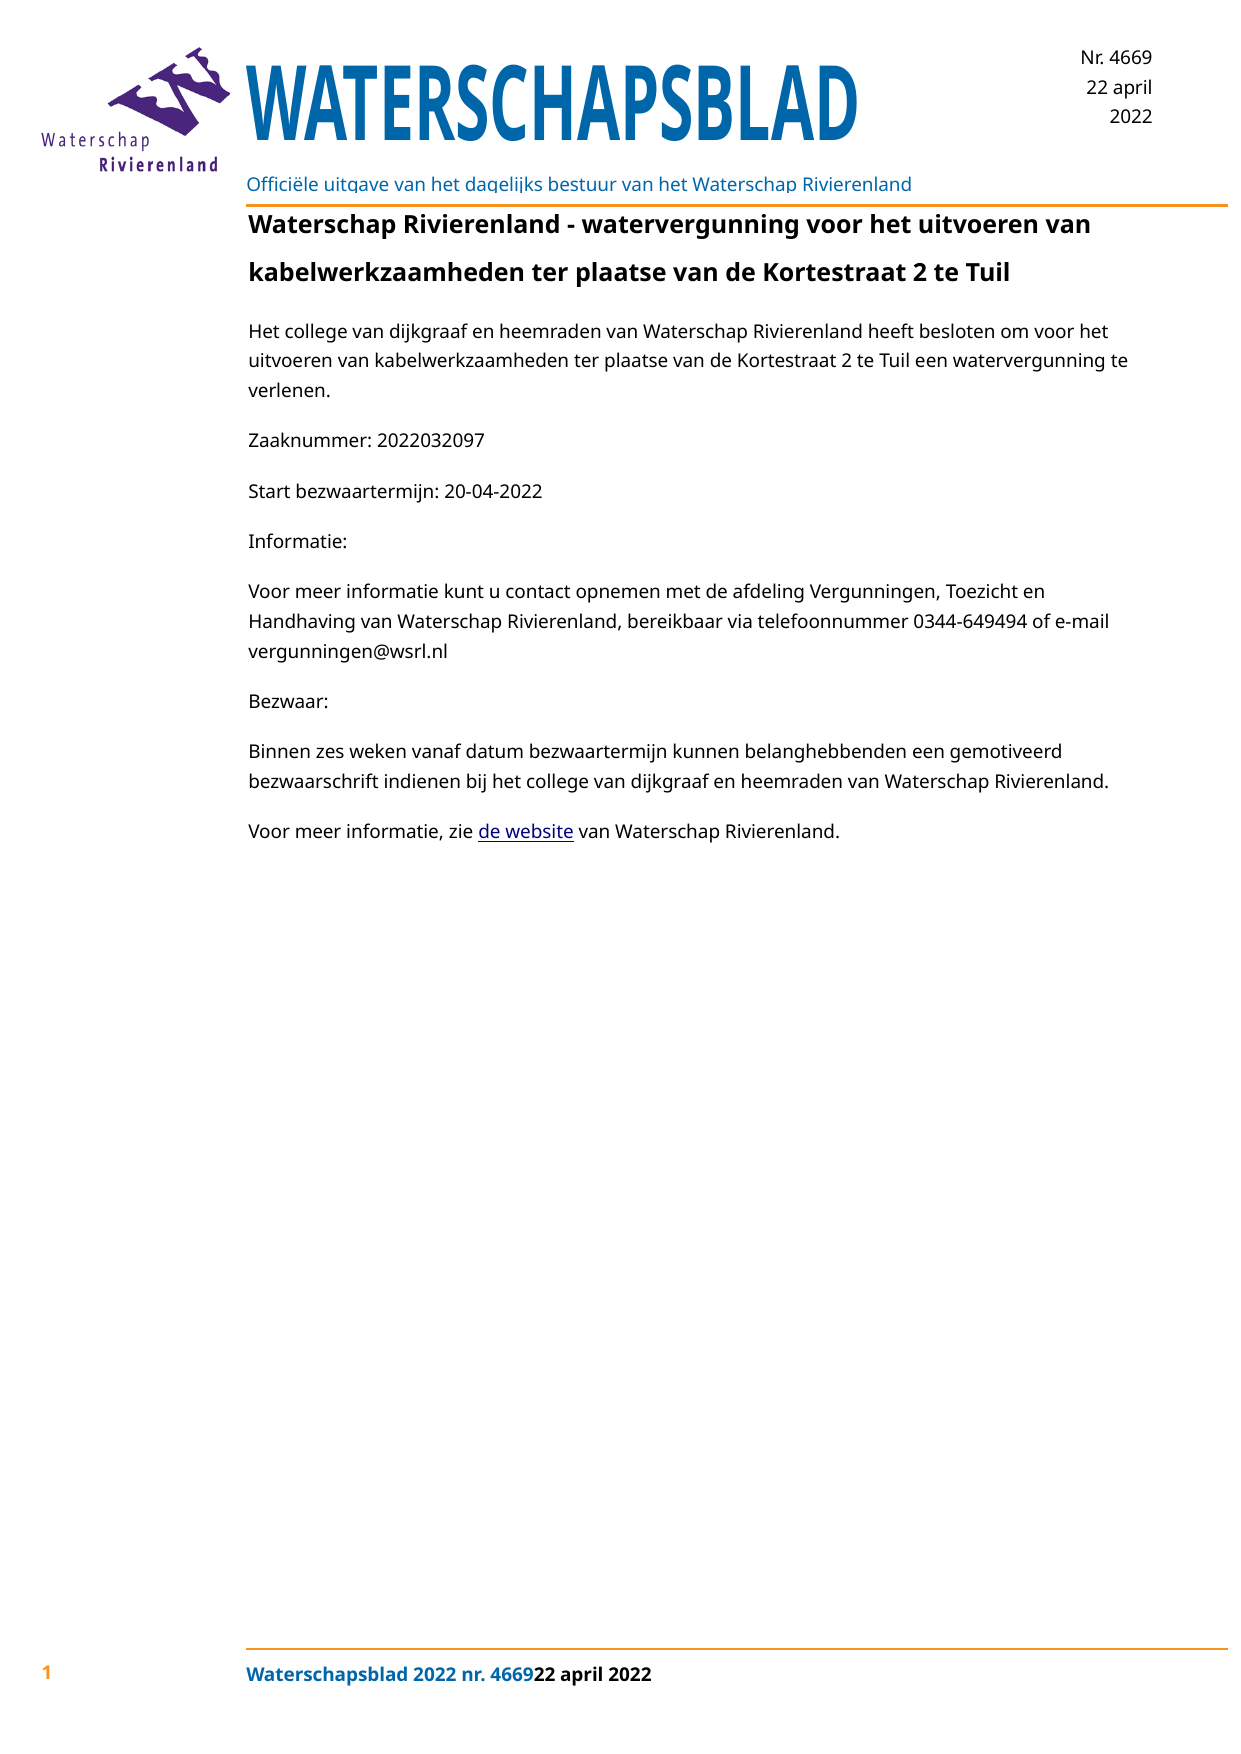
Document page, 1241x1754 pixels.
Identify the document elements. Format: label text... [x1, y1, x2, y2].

text Zaaknummer: 2022032097 [248, 427, 1152, 453]
text Voor meer informatie, zie de website van Waterschap Rivierenland. [248, 819, 1152, 844]
text Informatie: [248, 528, 1152, 554]
text Voor meer informatie kunt u contact opnemen met de afdeling Vergunningen, Toezicht en Handhaving van Waterschap Rivierenland, bereikbaar via telefoonnummer 0344-649494 of e-mail vergunningen@wsrl.nl [248, 579, 1152, 664]
text Waterschap Rivierenland - watervergunning voor het uitvoeren van kabelwerkzaamheden ter plaatse van de Kortestraat 2 te Tuil [248, 207, 1152, 288]
text Binnen zes weken vanaf datum bezwaartermijn kunnen belanghebbenden een gemotiveerd bezwaarschrift indienen bij het college van dijkgraaf en heemraden van Waterschap Rivierenland. [248, 739, 1152, 794]
picture [41, 47, 231, 172]
text Start bezwaartermijn: 20-04-2022 [248, 478, 1152, 504]
text Bezwaar: [248, 688, 1152, 714]
text Het college van dijkgraaf en heemraden van Waterschap Rivierenland heeft besloten om voor het uitvoeren van kabelwerkzaamheden ter plaatse van de Kortestraat 2 te Tuil een watervergunning te verlenen. [248, 318, 1152, 403]
